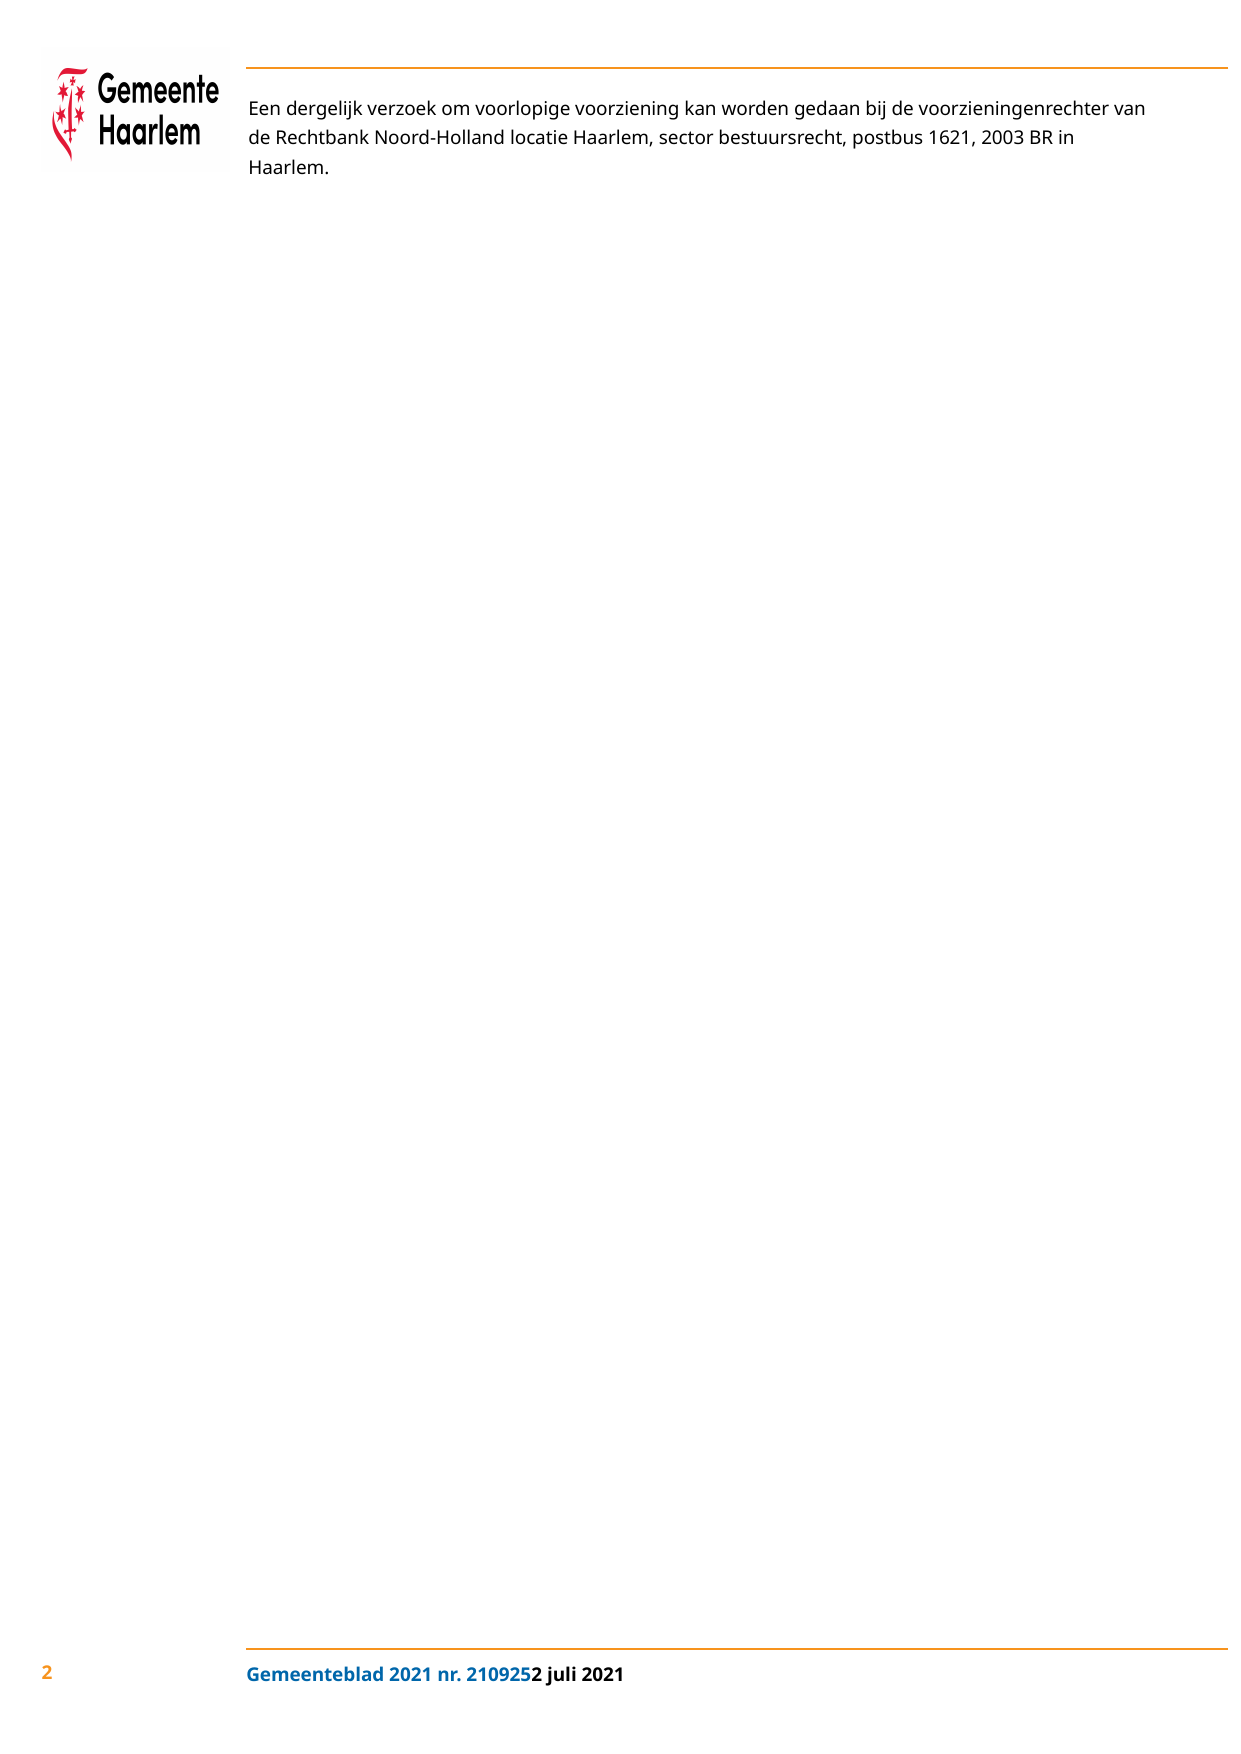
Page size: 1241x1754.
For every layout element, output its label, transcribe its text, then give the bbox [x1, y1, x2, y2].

picture [41, 47, 231, 172]
text Een dergelijk verzoek om voorlopige voorziening kan worden gedaan bij de voorzieningenrechter van de Rechtbank Noord-Holland locatie Haarlem, sector bestuursrecht, postbus 1621, 2003 BR in Haarlem. [248, 95, 1152, 180]
